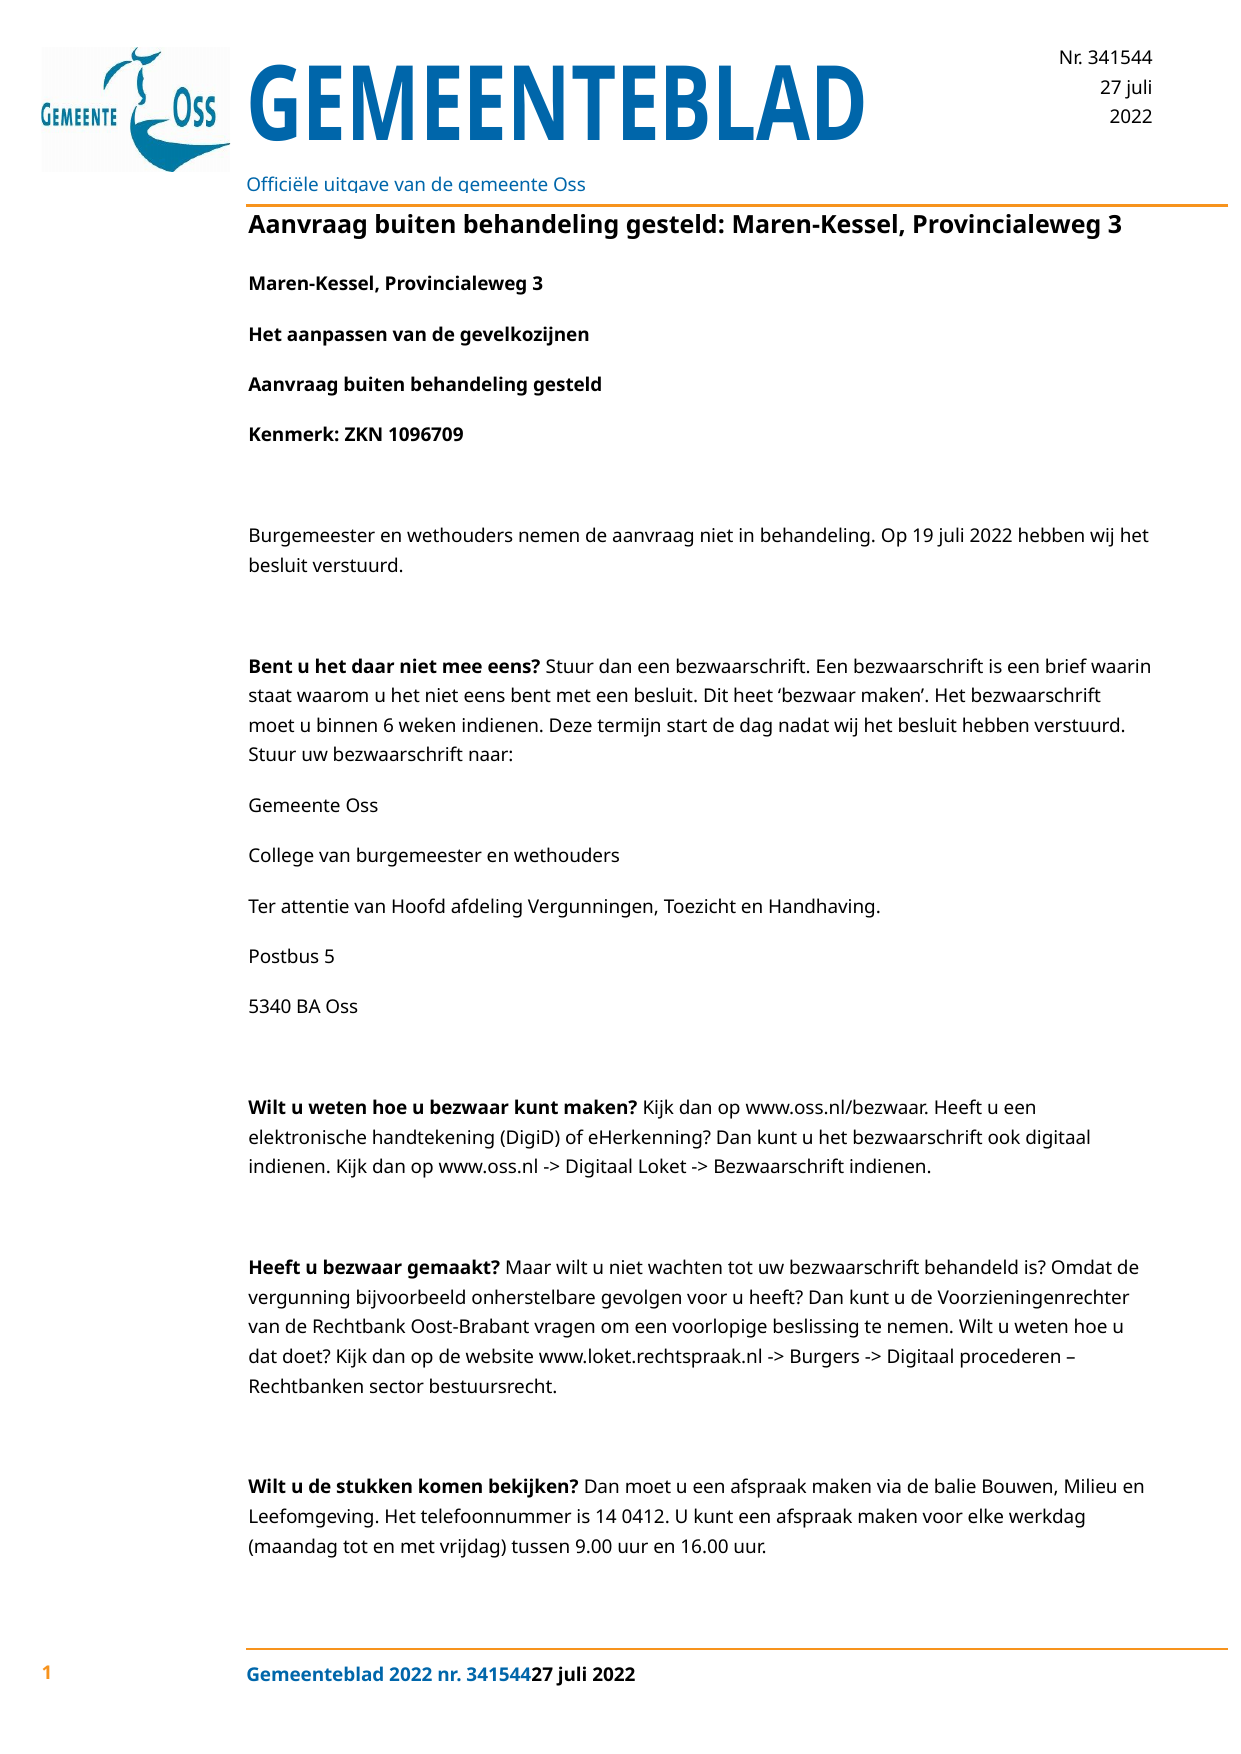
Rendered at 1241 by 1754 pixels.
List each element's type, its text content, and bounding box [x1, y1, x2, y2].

text Maren-Kessel, Provincialeweg 3 [248, 270, 1152, 296]
text Postbus 5 [248, 943, 1152, 969]
text College van burgemeester en wethouders [248, 842, 1152, 868]
text Het aanpassen van de gevelkozijnen [248, 321, 1152, 346]
picture [41, 47, 231, 172]
text Heeft u bezwaar gemaakt? Maar wilt u niet wachten tot uw bezwaarschrift behandeld is? Omdat de vergunning bijvoorbeeld onherstelbare gevolgen voor u heeft? Dan kunt u de Voorzieningenrechter van de Rechtbank Oost-Brabant vragen om een voorlopige beslissing te nemen. Wilt u weten hoe u dat doet? Kijk dan op de website www.loket.rechtspraak.nl -> Burgers -> Digitaal procederen – Rechtbanken sector bestuursrecht. [248, 1254, 1152, 1398]
text Burgemeester en wethouders nemen de aanvraag niet in behandeling. Op 19 juli 2022 hebben wij het besluit verstuurd. [248, 522, 1152, 578]
text Kenmerk: ZKN 1096709 [248, 422, 1152, 447]
text Wilt u weten hoe u bezwaar kunt maken? Kijk dan op www.oss.nl/bezwaar. Heeft u een elektronische handtekening (DigiD) of eHerkenning? Dan kunt u het bezwaarschrift ook digitaal indienen. Kijk dan op www.oss.nl -> Digitaal Loket -> Bezwaarschrift indienen. [248, 1094, 1152, 1179]
text Wilt u de stukken komen bekijken? Dan moet u een afspraak maken via de balie Bouwen, Milieu en Leefomgeving. Het telefoonnummer is 14 0412. U kunt een afspraak maken voor elke werkdag (maandag tot en met vrijdag) tussen 9.00 uur en 16.00 uur. [248, 1474, 1152, 1558]
text 5340 BA Oss [248, 994, 1152, 1019]
text Aanvraag buiten behandeling gesteld [248, 371, 1152, 397]
text Aanvraag buiten behandeling gesteld: Maren-Kessel, Provincialeweg 3 [248, 207, 1152, 241]
text Ter attentie van Hoofd afdeling Vergunningen, Toezicht en Handhaving. [248, 893, 1152, 918]
text Bent u het daar niet mee eens? Stuur dan een bezwaarschrift. Een bezwaarschrift is een brief waarin staat waarom u het niet eens bent met een besluit. Dit heet ‘bezwaar maken’. Het bezwaarschrift moet u binnen 6 weken indienen. Deze termijn start de dag nadat wij het besluit hebben verstuurd. Stuur uw bezwaarschrift naar: [248, 653, 1152, 767]
text Gemeente Oss [248, 792, 1152, 818]
